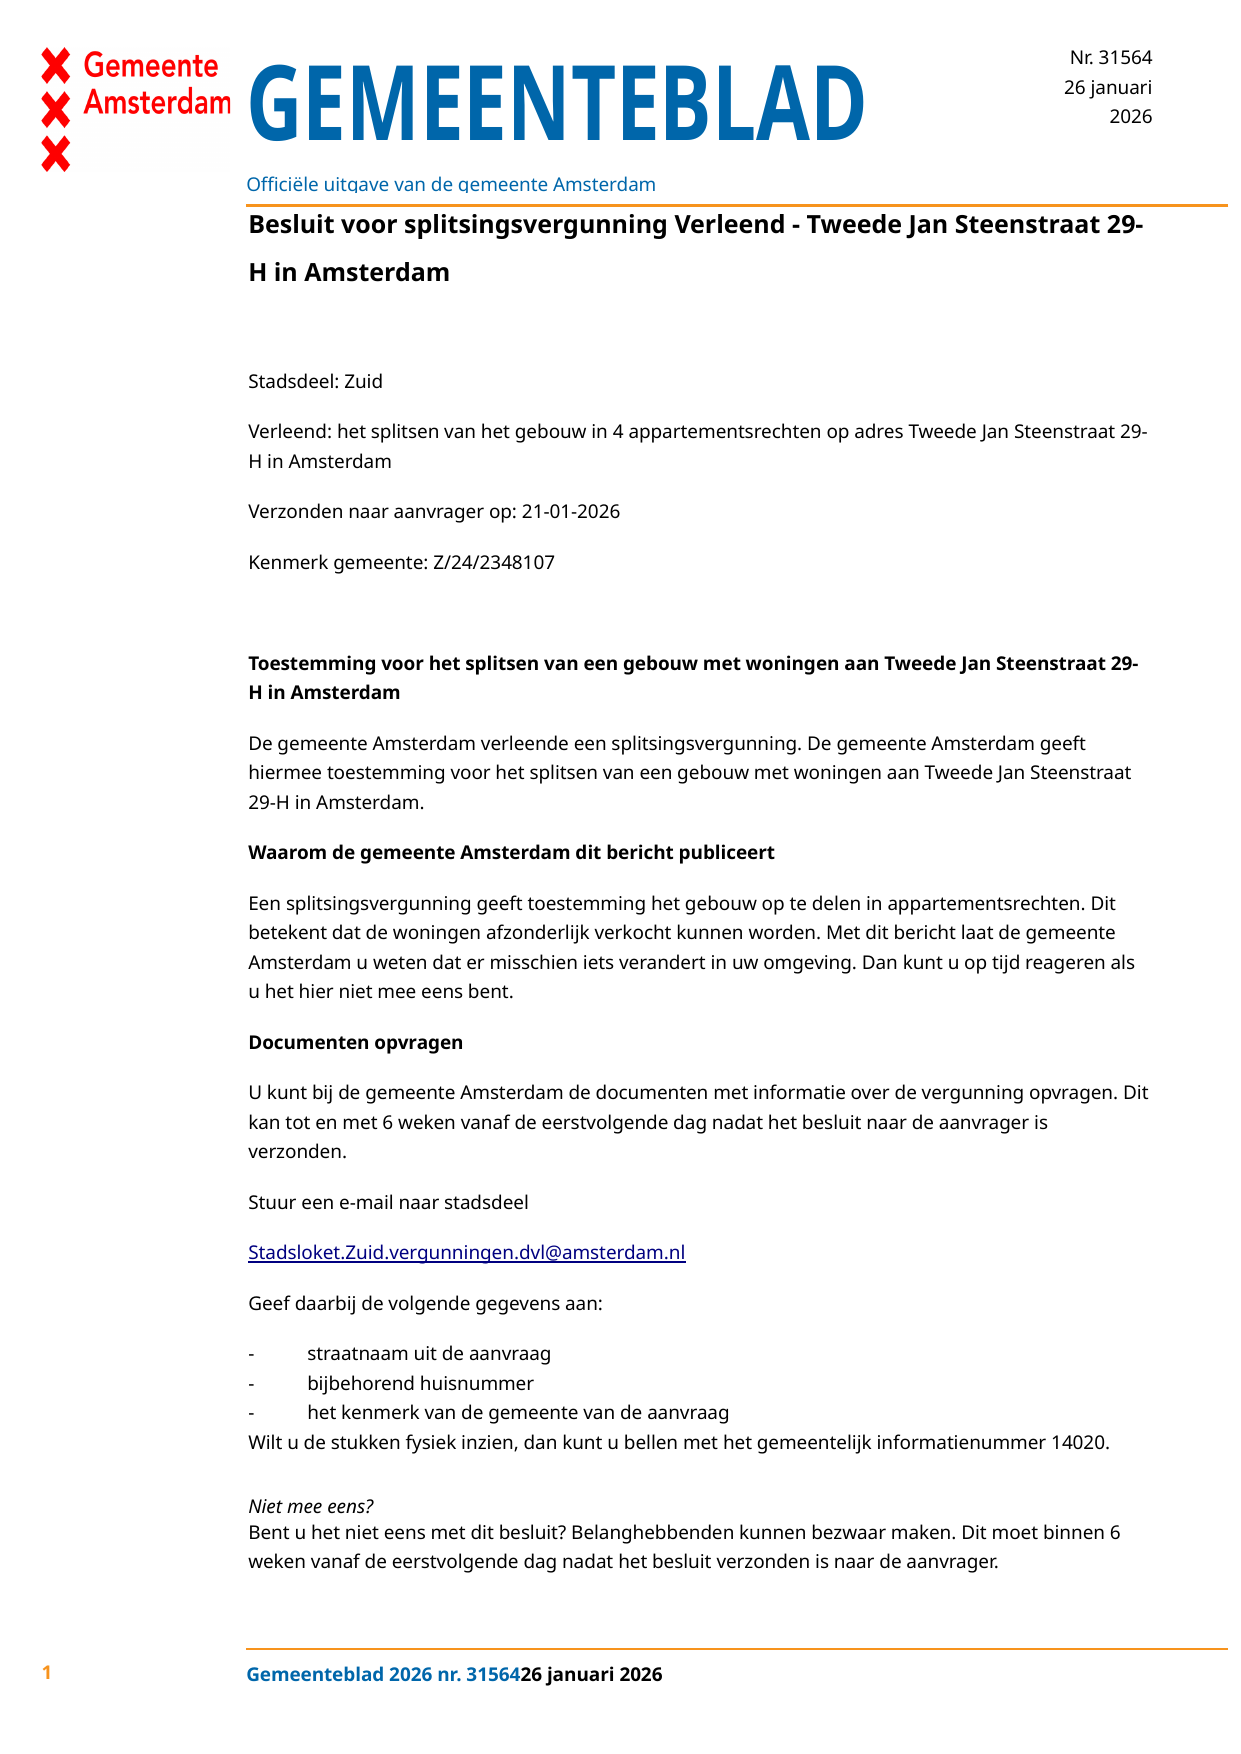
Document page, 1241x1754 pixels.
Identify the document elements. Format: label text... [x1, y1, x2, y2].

picture [41, 47, 231, 172]
text Documenten opvragen [248, 1029, 1152, 1055]
text Een splitsingsvergunning geeft toestemming het gebouw op te delen in appartementsrechten. Dit betekent dat de woningen afzonderlijk verkocht kunnen worden. Met dit bericht laat de gemeente Amsterdam u weten dat er misschien iets verandert in uw omgeving. Dan kunt u op tijd reageren als u het hier niet mee eens bent. [248, 890, 1152, 1004]
text Stadsloket.Zuid.vergunningen.dvl@amsterdam.nl [248, 1239, 1152, 1265]
text Verzonden naar aanvrager op: 21-01-2026 [248, 499, 1152, 524]
text Stadsdeel: Zuid [248, 368, 1152, 394]
text Niet mee eens? [248, 1493, 1152, 1519]
text Bent u het niet eens met dit besluit? Belanghebbenden kunnen bezwaar maken. Dit moet binnen 6 weken vanaf de eerstvolgende dag nadat het besluit verzonden is naar de aanvrager. [248, 1519, 1152, 1574]
list bijbehorend huisnummer [248, 1370, 1152, 1396]
text Verleend: het splitsen van het gebouw in 4 appartementsrechten op adres Tweede Jan Steenstraat 29-H in Amsterdam [248, 419, 1152, 474]
text Geef daarbij de volgende gegevens aan: [248, 1290, 1152, 1316]
text Stuur een e-mail naar stadsdeel [248, 1189, 1152, 1215]
text De gemeente Amsterdam verleende een splitsingsvergunning. De gemeente Amsterdam geeft hiermee toestemming voor het splitsen van een gebouw met woningen aan Tweede Jan Steenstraat 29-H in Amsterdam. [248, 730, 1152, 815]
text U kunt bij de gemeente Amsterdam de documenten met informatie over de vergunning opvragen. Dit kan tot en met 6 weken vanaf de eerstvolgende dag nadat het besluit naar de aanvrager is verzonden. [248, 1079, 1152, 1164]
text Besluit voor splitsingsvergunning Verleend - Tweede Jan Steenstraat 29-H in Amsterdam [248, 207, 1152, 288]
text Toestemming voor het splitsen van een gebouw met woningen aan Tweede Jan Steenstraat 29-H in Amsterdam [248, 650, 1152, 705]
text Wilt u de stukken fysiek inzien, dan kunt u bellen met het gemeentelijk informatienummer 14020. [248, 1429, 1152, 1455]
list het kenmerk van de gemeente van de aanvraag [248, 1399, 1152, 1425]
list straatnaam uit de aanvraag [248, 1340, 1152, 1366]
text Waarom de gemeente Amsterdam dit bericht publiceert [248, 839, 1152, 865]
text Kenmerk gemeente: Z/24/2348107 [248, 549, 1152, 575]
